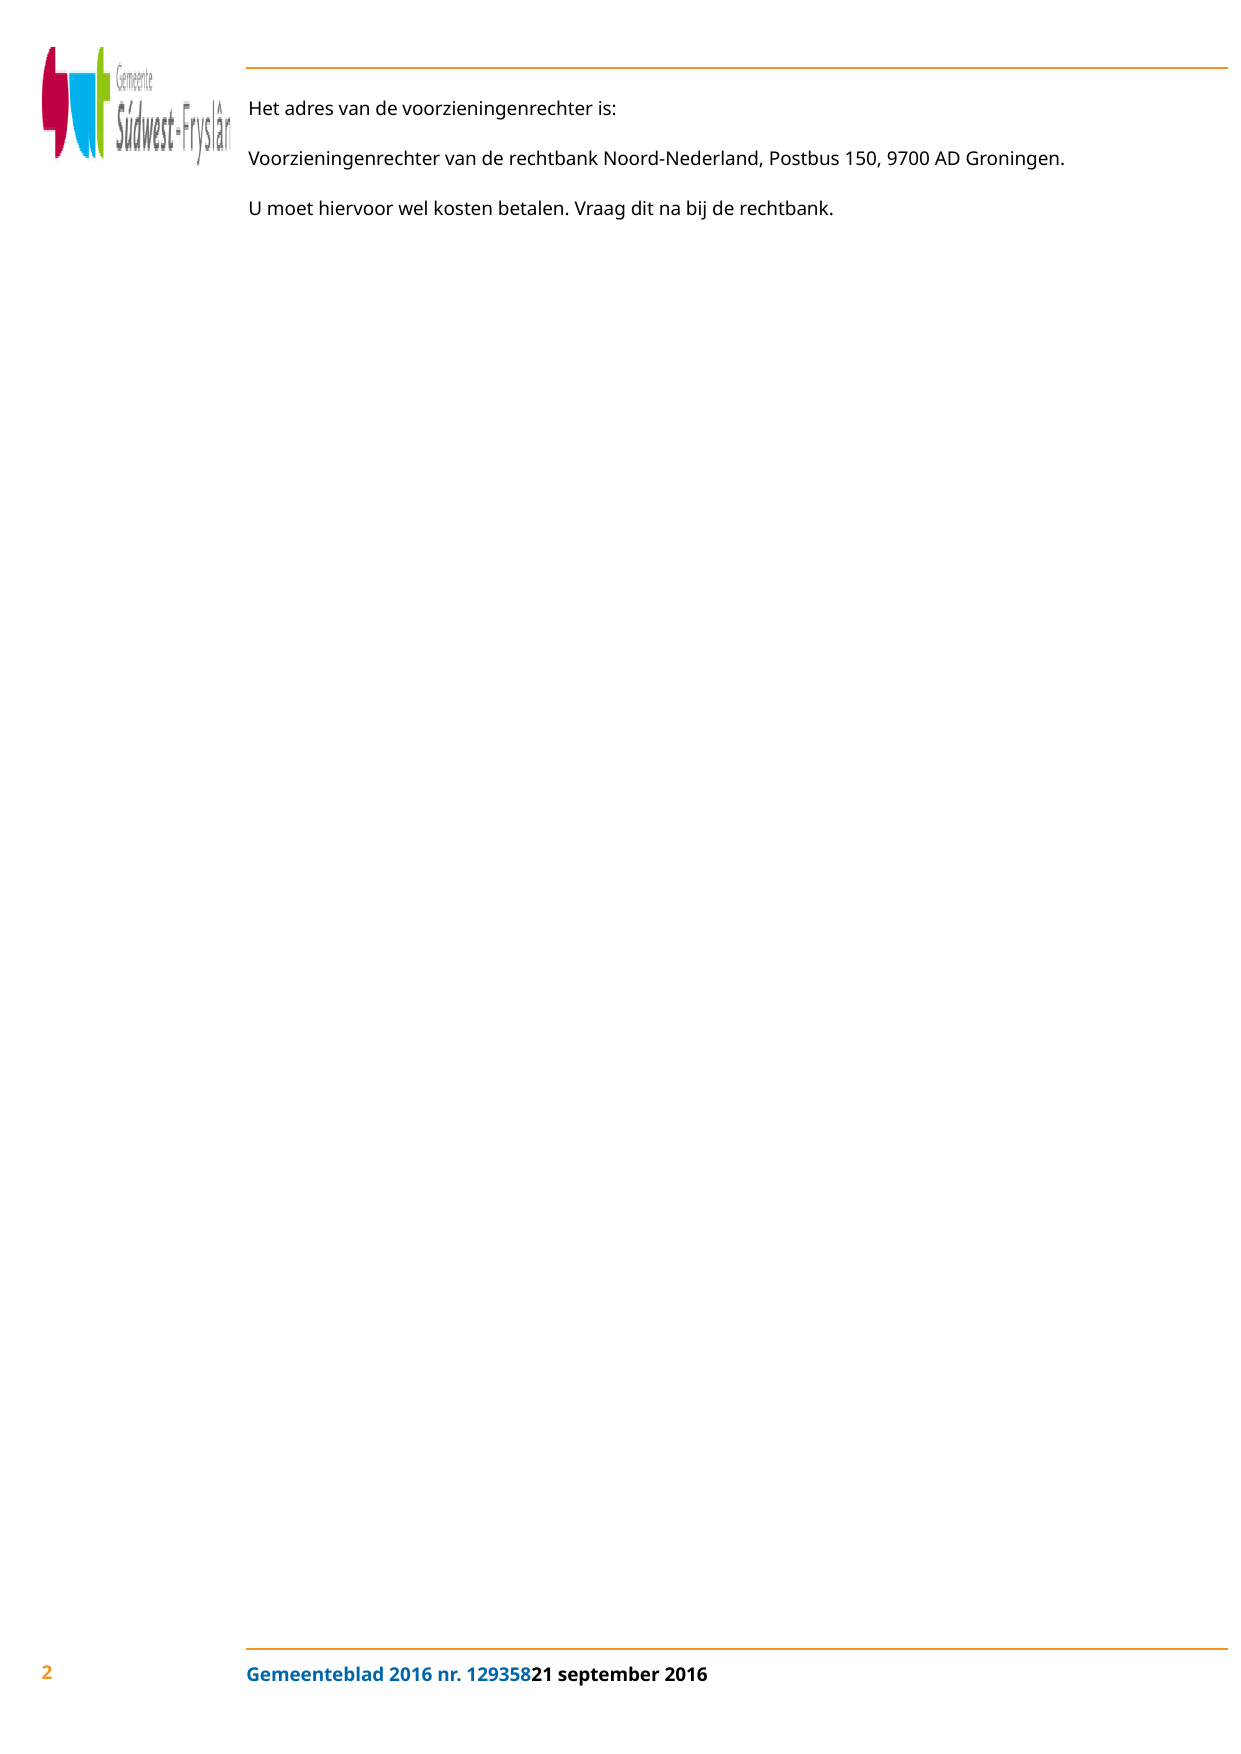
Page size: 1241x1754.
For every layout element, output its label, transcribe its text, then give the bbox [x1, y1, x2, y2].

text Voorzieningenrechter van de rechtbank Noord-Nederland, Postbus 150, 9700 AD Groningen. [248, 145, 1152, 171]
text U moet hiervoor wel kosten betalen. Vraag dit na bij de rechtbank. [248, 196, 1152, 221]
text Het adres van de voorzieningenrechter is: [248, 95, 1152, 121]
picture [41, 47, 231, 172]
